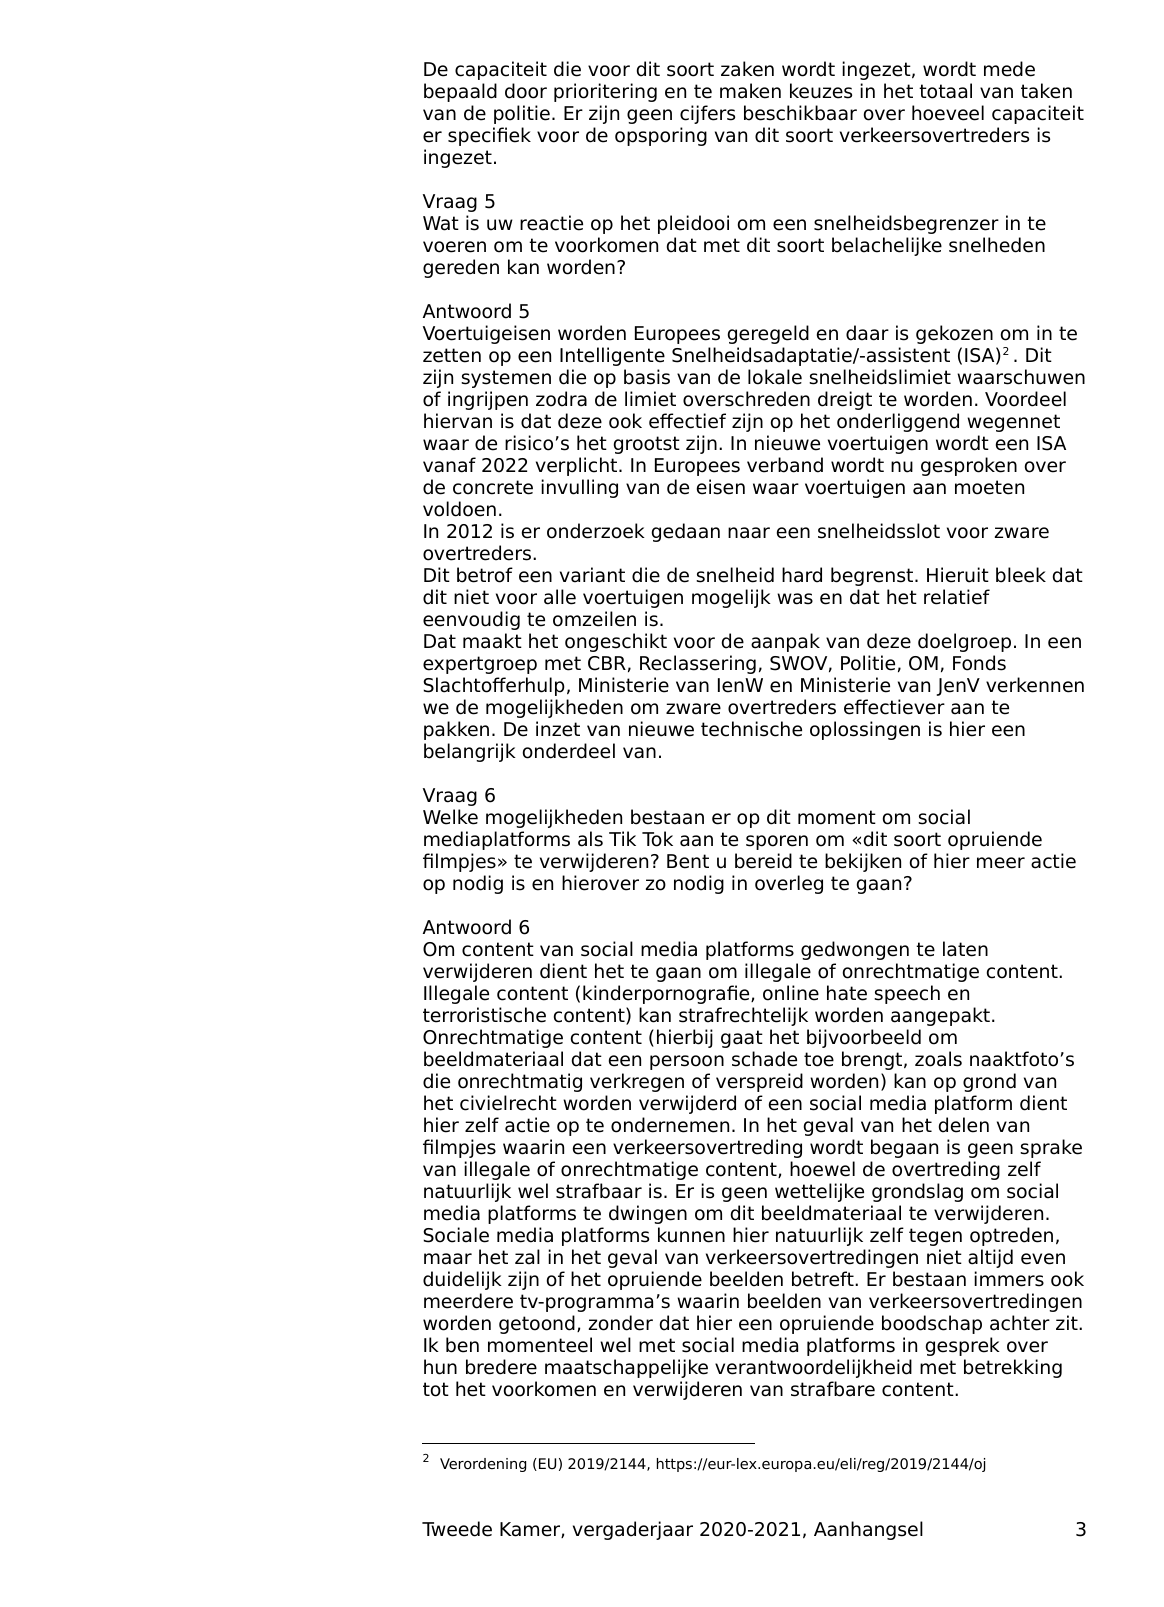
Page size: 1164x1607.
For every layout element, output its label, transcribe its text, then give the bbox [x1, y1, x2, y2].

text Antwoord 6 [422, 917, 1087, 939]
text Dit betrof een variant die de snelheid hard begrenst. Hieruit bleek dat dit niet voor alle voertuigen mogelijk was en dat het relatief eenvoudig te omzeilen is. [422, 565, 1087, 631]
text Wat is uw reactie op het pleidooi om een snelheidsbegrenzer in te voeren om te voorkomen dat met dit soort belachelijke snelheden gereden kan worden? [422, 213, 1087, 279]
text Dat maakt het ongeschikt voor de aanpak van deze doelgroep. In een expertgroep met CBR, Reclassering, SWOV, Politie, OM, Fonds Slachtofferhulp, Ministerie van IenW en Ministerie van JenV verkennen we de mogelijkheden om zware overtreders effectiever aan te pakken. De inzet van nieuwe technische oplossingen is hier een belangrijk onderdeel van. [422, 631, 1087, 763]
text Verordening (EU) 2019/2144, https://eur-lex.europa.eu/eli/reg/2019/2144/oj [422, 1452, 1087, 1474]
text Vraag 6 [422, 785, 1087, 807]
text Voertuigeisen worden Europees geregeld en daar is gekozen om in te zetten op een Intelligente Snelheidsadaptatie/-assistent (ISA). Dit zijn systemen die op basis van de lokale snelheidslimiet waarschuwen of ingrijpen zodra de limiet overschreden dreigt te worden. Voordeel hiervan is dat deze ook effectief zijn op het onderliggend wegennet waar de risico’s het grootst zijn. In nieuwe voertuigen wordt een ISA vanaf 2022 verplicht. In Europees verband wordt nu gesproken over de concrete invulling van de eisen waar voertuigen aan moeten voldoen. [422, 323, 1087, 521]
text Om content van social media platforms gedwongen te laten verwijderen dient het te gaan om illegale of onrechtmatige content. Illegale content (kinderpornografie, online hate speech en terroristische content) kan strafrechtelijk worden aangepakt. Onrechtmatige content (hierbij gaat het bijvoorbeeld om beeldmateriaal dat een persoon schade toe brengt, zoals naaktfoto’s die onrechtmatig verkregen of verspreid worden) kan op grond van het civielrecht worden verwijderd of een social media platform dient hier zelf actie op te ondernemen. In het geval van het delen van filmpjes waarin een verkeersovertreding wordt begaan is geen sprake van illegale of onrechtmatige content, hoewel de overtreding zelf natuurlijk wel strafbaar is. Er is geen wettelijke grondslag om social media platforms te dwingen om dit beeldmateriaal te verwijderen. Sociale media platforms kunnen hier natuurlijk zelf tegen optreden, maar het zal in het geval van verkeersovertredingen niet altijd even duidelijk zijn of het opruiende beelden betreft. Er bestaan immers ook meerdere tv-programma’s waarin beelden van verkeersovertredingen worden getoond, zonder dat hier een opruiende boodschap achter zit. Ik ben momenteel wel met social media platforms in gesprek over hun bredere maatschappelijke verantwoordelijkheid met betrekking tot het voorkomen en verwijderen van strafbare content. [422, 939, 1087, 1401]
text In 2012 is er onderzoek gedaan naar een snelheidsslot voor zware overtreders. [422, 521, 1087, 565]
text Welke mogelijkheden bestaan er op dit moment om social mediaplatforms als Tik Tok aan te sporen om «dit soort opruiende filmpjes» te verwijderen? Bent u bereid te bekijken of hier meer actie op nodig is en hierover zo nodig in overleg te gaan? [422, 807, 1087, 895]
text Vraag 5 [422, 191, 1087, 213]
text De capaciteit die voor dit soort zaken wordt ingezet, wordt mede bepaald door prioritering en te maken keuzes in het totaal van taken van de politie. Er zijn geen cijfers beschikbaar over hoeveel capaciteit er specifiek voor de opsporing van dit soort verkeersovertreders is ingezet. [422, 59, 1087, 169]
text Antwoord 5 [422, 301, 1087, 323]
